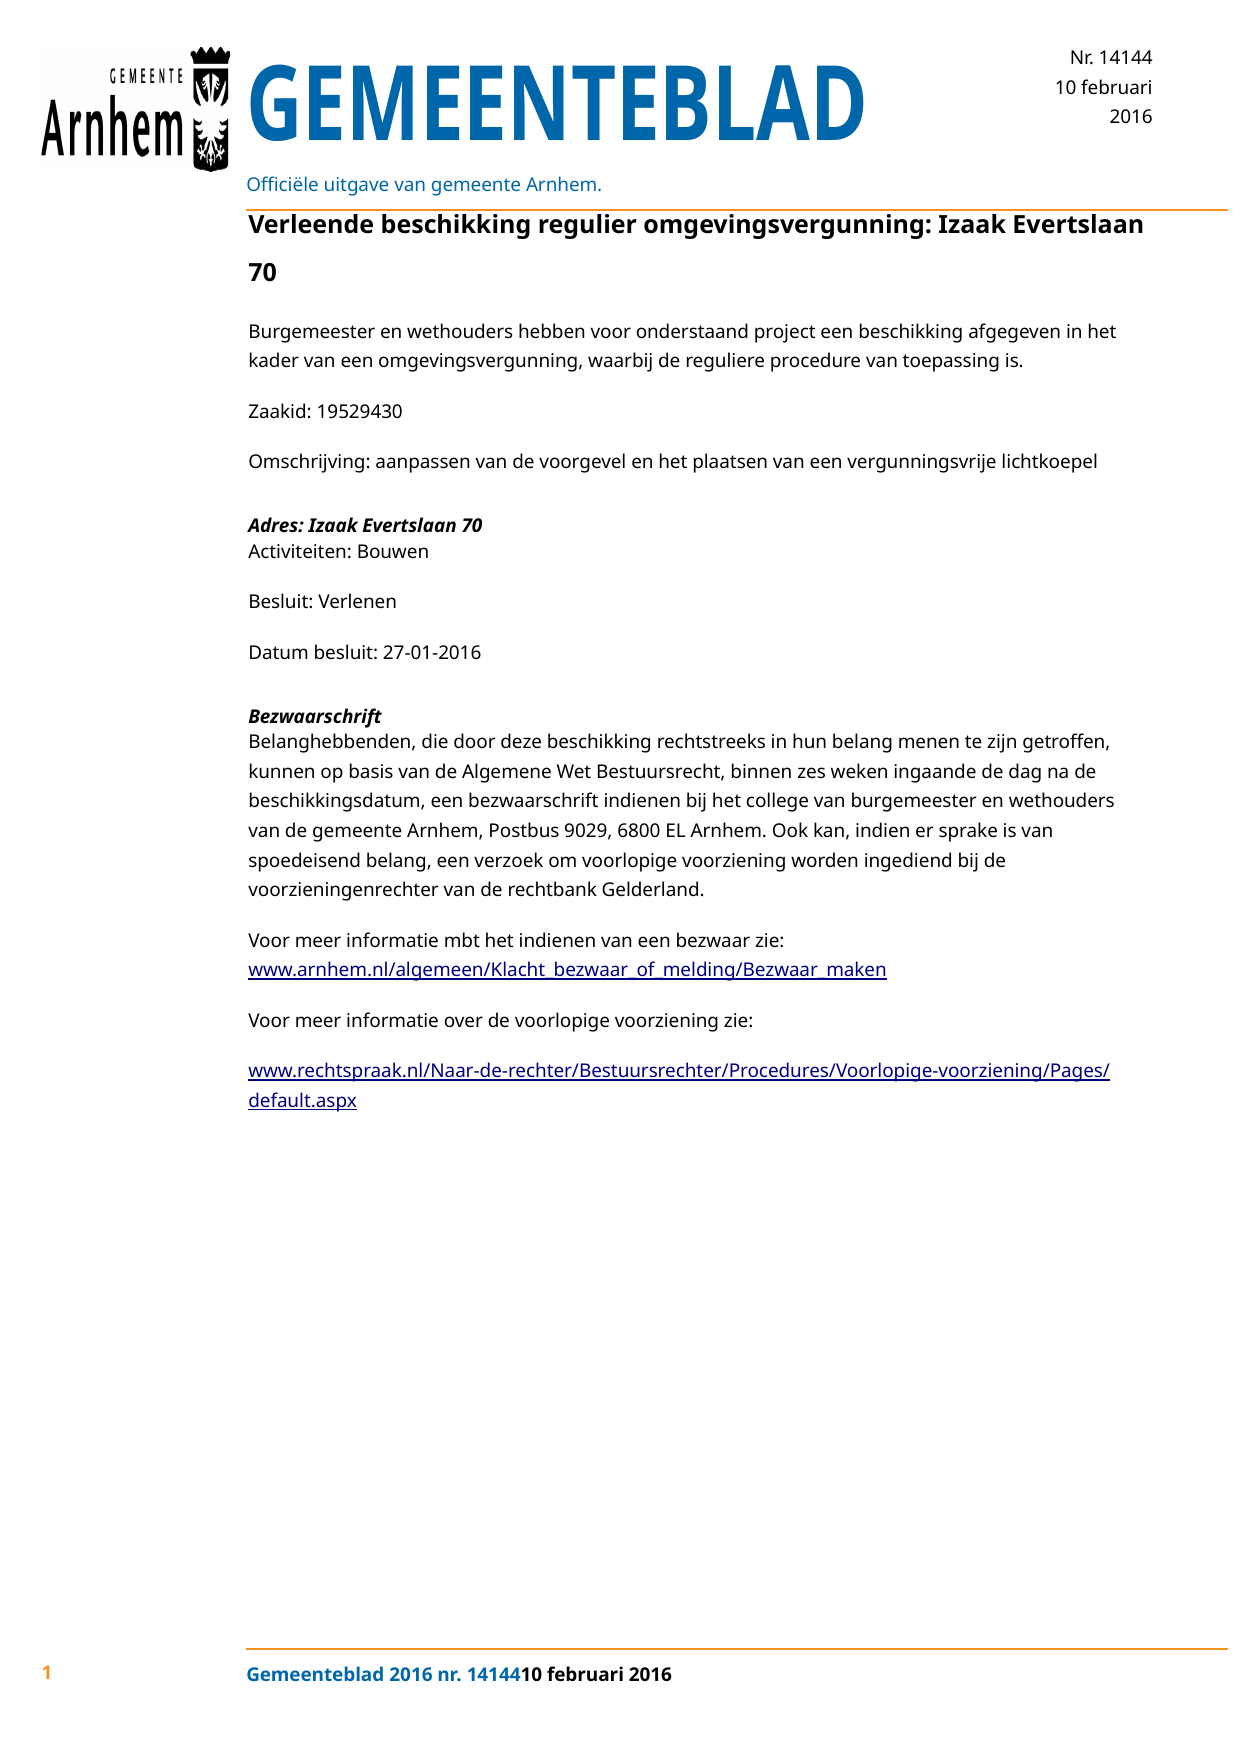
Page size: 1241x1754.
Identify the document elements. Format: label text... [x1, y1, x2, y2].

text Voor meer informatie mbt het indienen van een bezwaar zie: www.arnhem.nl/algemeen/Klacht_bezwaar_of_melding/Bezwaar_maken [248, 927, 1152, 982]
text www.rechtspraak.nl/Naar-de-rechter/Bestuursrechter/Procedures/Voorlopige-voorziening/Pages/default.aspx [248, 1057, 1152, 1113]
text Belanghebbenden, die door deze beschikking rechtstreeks in hun belang menen te zijn getroffen, kunnen op basis van de Algemene Wet Bestuursrecht, binnen zes weken ingaande de dag na de beschikkingsdatum, een bezwaarschrift indienen bij het college van burgemeester en wethouders van de gemeente Arnhem, Postbus 9029, 6800 EL Arnhem. Ook kan, indien er sprake is van spoedeisend belang, een verzoek om voorlopige voorziening worden ingediend bij de voorzieningenrechter van de rechtbank Gelderland. [248, 728, 1152, 902]
picture [41, 47, 231, 172]
text Besluit: Verlenen [248, 588, 1152, 614]
text Burgemeester en wethouders hebben voor onderstaand project een beschikking afgegeven in het kader van een omgevingsvergunning, waarbij de reguliere procedure van toepassing is. [248, 318, 1152, 373]
text Activiteiten: Bouwen [248, 538, 1152, 564]
text Adres: Izaak Evertslaan 70 [248, 512, 1152, 538]
text Verleende beschikking regulier omgevingsvergunning: Izaak Evertslaan 70 [248, 211, 1152, 288]
text Voor meer informatie over de voorlopige voorziening zie: [248, 1007, 1152, 1033]
text Zaakid: 19529430 [248, 398, 1152, 424]
text Omschrijving: aanpassen van de voorgevel en het plaatsen van een vergunningsvrije lichtkoepel [248, 448, 1152, 474]
text Bezwaarschrift [248, 703, 1152, 728]
text Datum besluit: 27-01-2016 [248, 639, 1152, 664]
